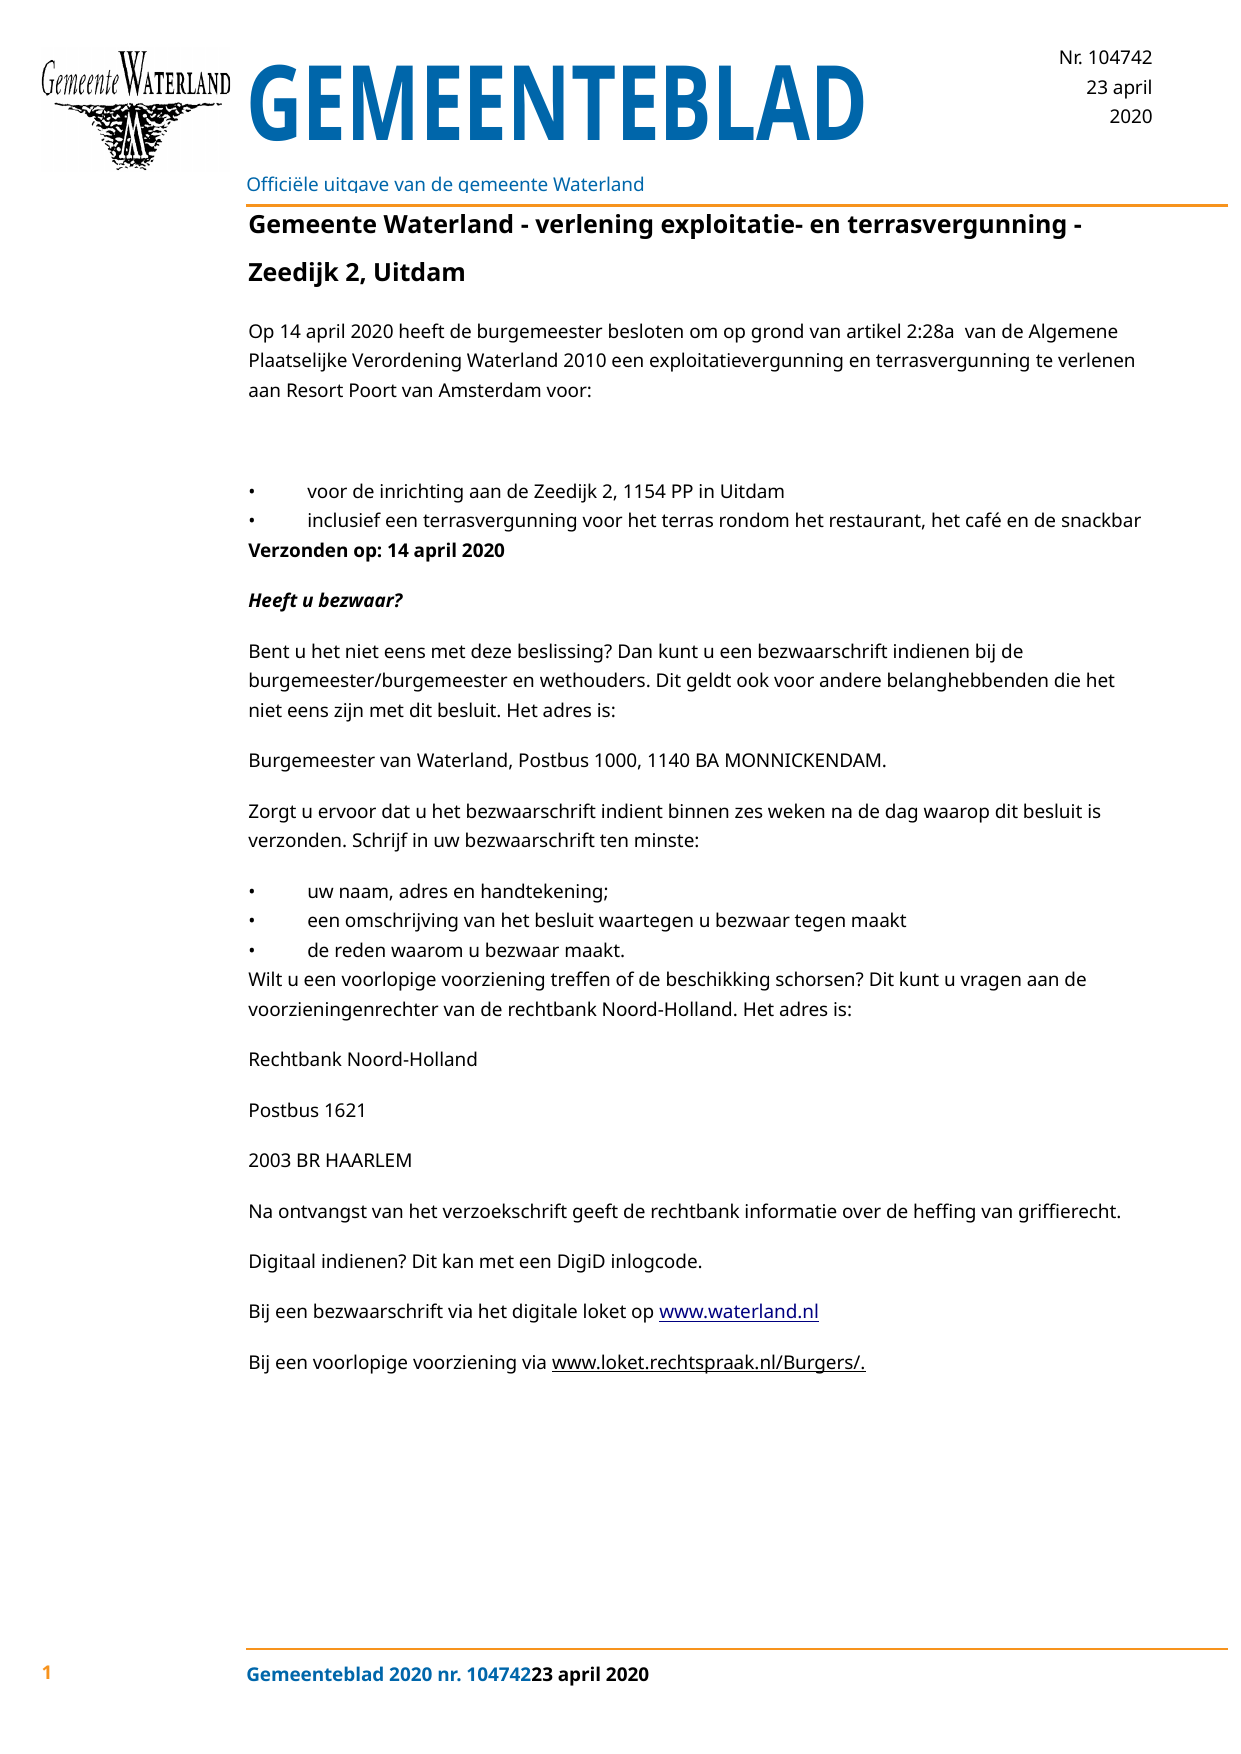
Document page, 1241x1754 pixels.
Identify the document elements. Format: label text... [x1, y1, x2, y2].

list de reden waarom u bezwaar maakt. [248, 937, 1152, 963]
text Bent u het niet eens met deze beslissing? Dan kunt u een bezwaarschrift indienen bij de burgemeester/burgemeester en wethouders. Dit geldt ook voor andere belanghebbenden die het niet eens zijn met dit besluit. Het adres is: [248, 638, 1152, 723]
list inclusief een terrasvergunning voor het terras rondom het restaurant, het café en de snackbar [248, 507, 1152, 533]
text Burgemeester van Waterland, Postbus 1000, 1140 BA MONNICKENDAM. [248, 747, 1152, 773]
text Heeft u bezwaar? [248, 587, 1152, 613]
text Na ontvangst van het verzoekschrift geeft de rechtbank informatie over de heffing van griffierecht. [248, 1198, 1152, 1224]
text Zorgt u ervoor dat u het bezwaarschrift indient binnen zes weken na de dag waarop dit besluit is verzonden. Schrijf in uw bezwaarschrift ten minste: [248, 798, 1152, 853]
list een omschrijving van het besluit waartegen u bezwaar tegen maakt [248, 907, 1152, 933]
text Op 14 april 2020 heeft de burgemeester besloten om op grond van artikel 2:28a van de Algemene Plaatselijke Verordening Waterland 2010 een exploitatievergunning en terrasvergunning te verlenen aan Resort Poort van Amsterdam voor: [248, 318, 1152, 403]
text Bij een bezwaarschrift via het digitale loket op www.waterland.nl [248, 1299, 1152, 1324]
text Bij een voorlopige voorziening via www.loket.rechtspraak.nl/Burgers/. [248, 1349, 1152, 1375]
text Rechtbank Noord-Holland [248, 1047, 1152, 1072]
text Postbus 1621 [248, 1097, 1152, 1123]
list uw naam, adres en handtekening; [248, 878, 1152, 904]
text Verzonden op: 14 april 2020 [248, 537, 1152, 563]
text 2003 BR HAARLEM [248, 1147, 1152, 1173]
text Digitaal indienen? Dit kan met een DigiD inlogcode. [248, 1248, 1152, 1274]
list voor de inrichting aan de Zeedijk 2, 1154 PP in Uitdam [248, 478, 1152, 504]
text Gemeente Waterland - verlening exploitatie- en terrasvergunning - Zeedijk 2, Uitdam [248, 207, 1152, 288]
picture [41, 47, 231, 172]
text Wilt u een voorlopige voorziening treffen of de beschikking schorsen? Dit kunt u vragen aan de voorzieningenrechter van de rechtbank Noord-Holland. Het adres is: [248, 967, 1152, 1022]
